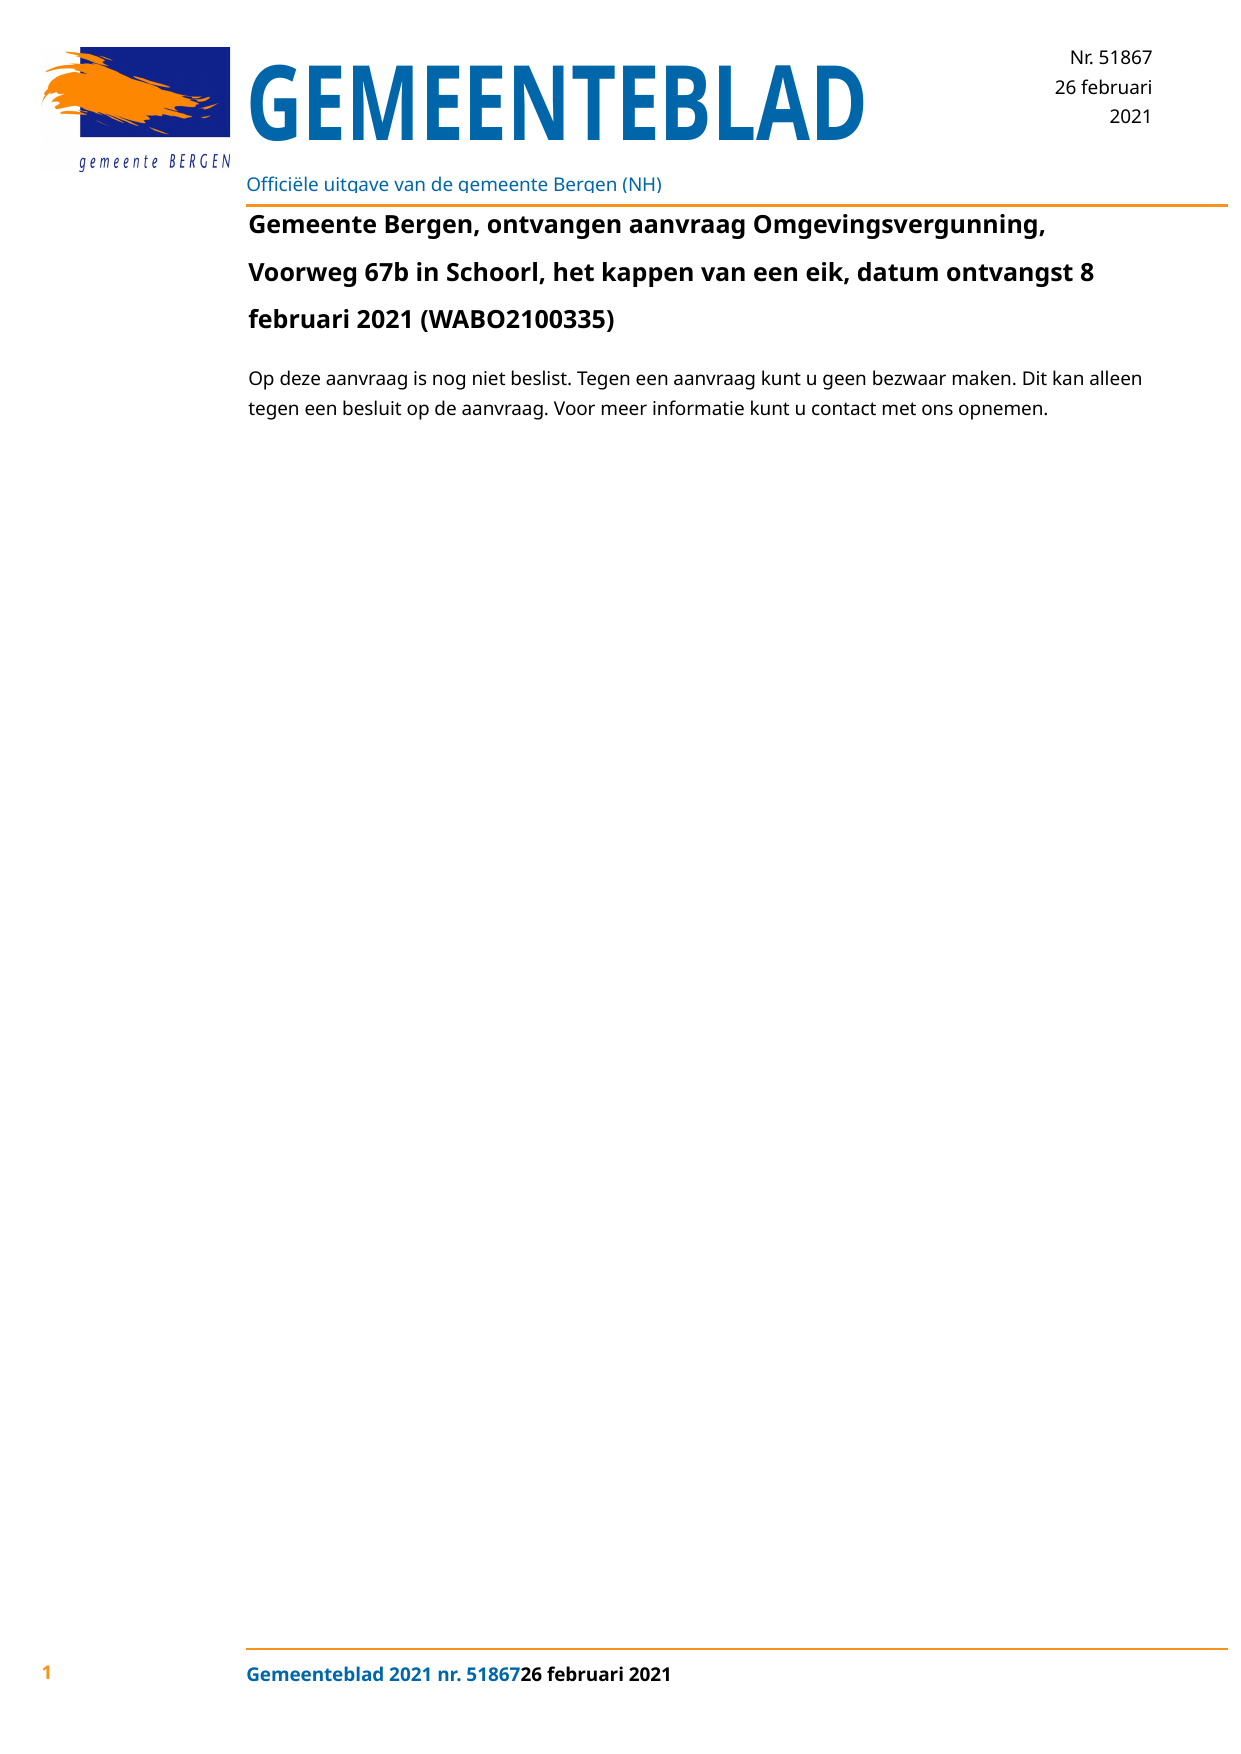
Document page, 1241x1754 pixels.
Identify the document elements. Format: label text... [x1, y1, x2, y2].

picture [41, 47, 231, 172]
text Gemeente Bergen, ontvangen aanvraag Omgevingsvergunning, Voorweg 67b in Schoorl, het kappen van een eik, datum ontvangst 8 februari 2021 (WABO2100335) [248, 207, 1152, 336]
text Op deze aanvraag is nog niet beslist. Tegen een aanvraag kunt u geen bezwaar maken. Dit kan alleen tegen een besluit op de aanvraag. Voor meer informatie kunt u contact met ons opnemen. [248, 366, 1152, 421]
